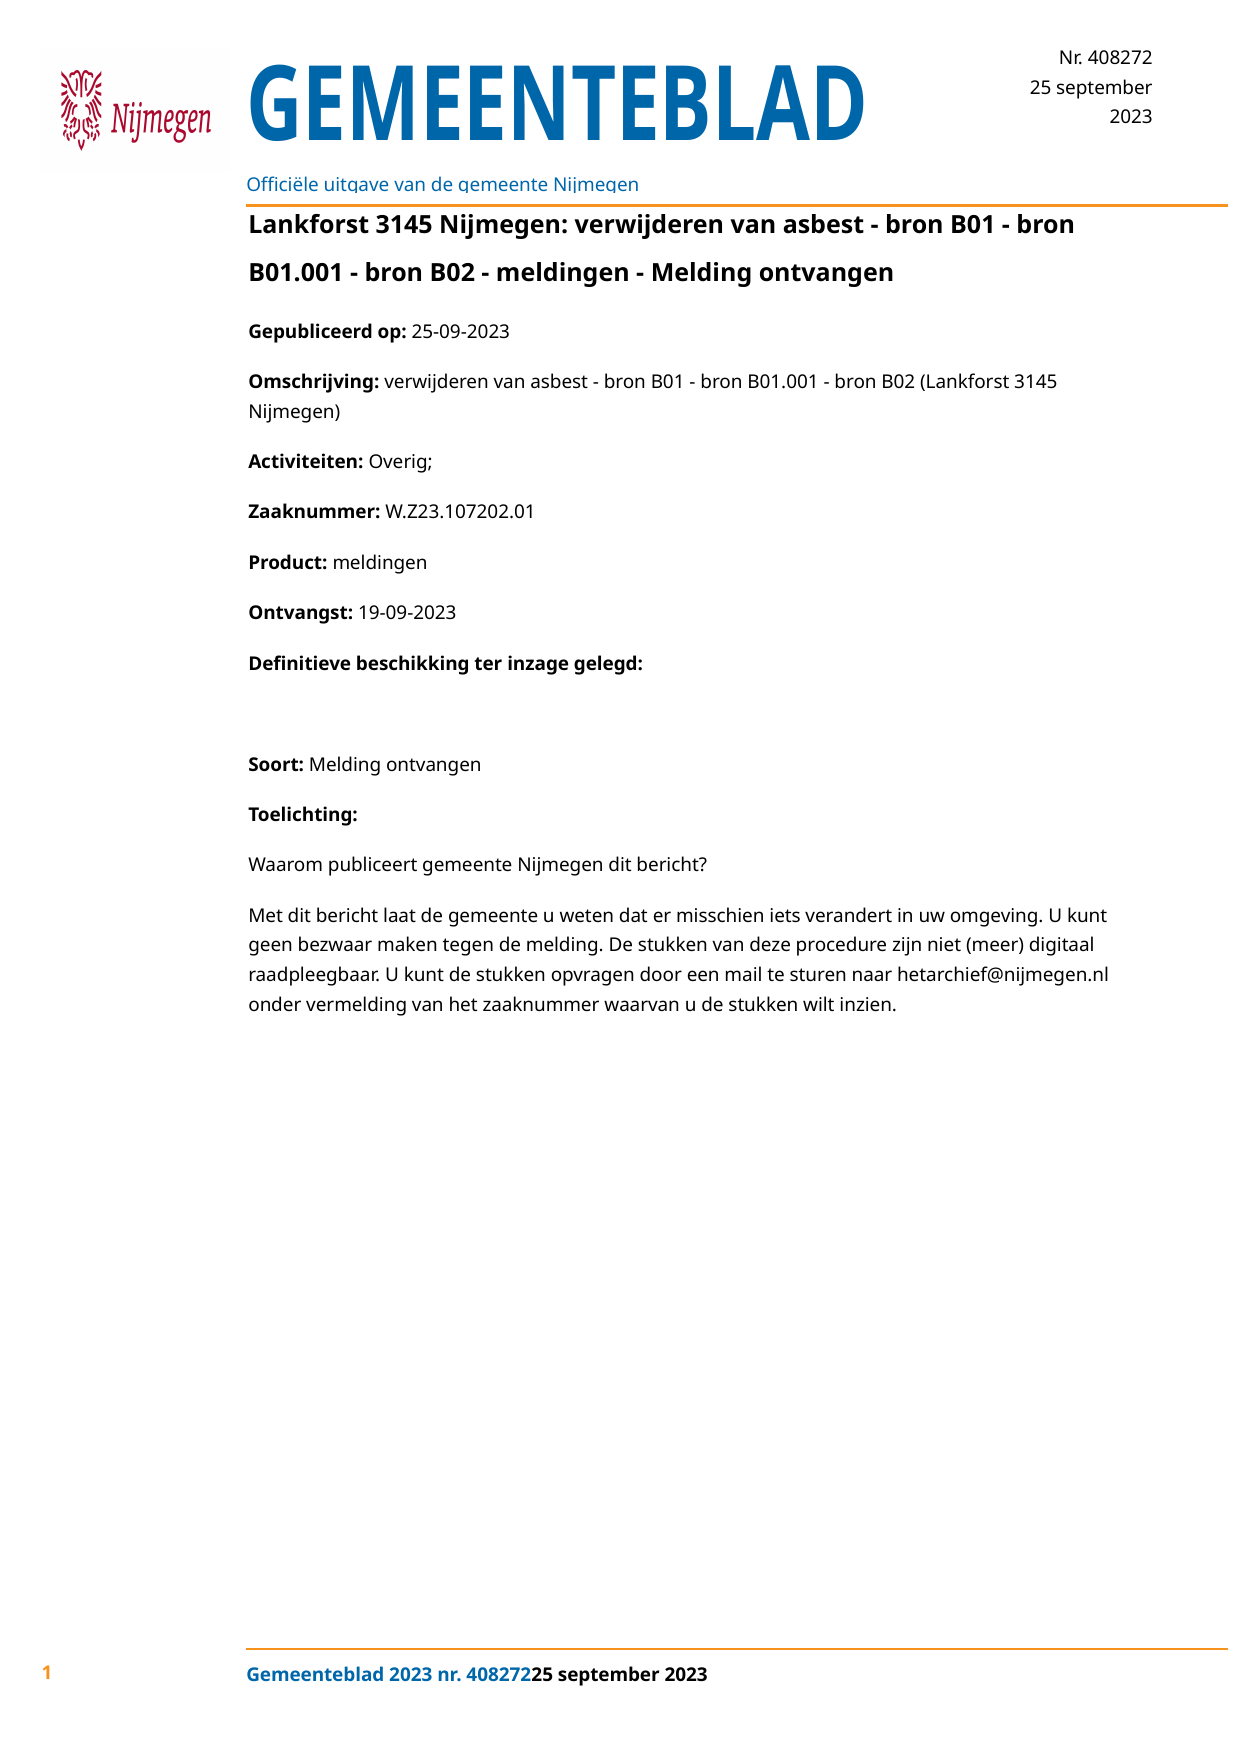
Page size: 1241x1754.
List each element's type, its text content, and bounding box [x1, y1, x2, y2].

text Omschrijving: verwijderen van asbest - bron B01 - bron B01.001 - bron B02 (Lankforst 3145 Nijmegen) [248, 368, 1152, 424]
text Definitieve beschikking ter inzage gelegd: [248, 650, 1152, 676]
text Waarom publiceert gemeente Nijmegen dit bericht? [248, 852, 1152, 877]
picture [41, 47, 231, 172]
text Gepubliceerd op: 25-09-2023 [248, 318, 1152, 344]
text Product: meldingen [248, 549, 1152, 575]
text Toelichting: [248, 801, 1152, 827]
text Zaaknummer: W.Z23.107202.01 [248, 499, 1152, 524]
text Lankforst 3145 Nijmegen: verwijderen van asbest - bron B01 - bron B01.001 - bron B02 - meldingen - Melding ontvangen [248, 207, 1152, 288]
text Soort: Melding ontvangen [248, 751, 1152, 777]
text Met dit bericht laat de gemeente u weten dat er misschien iets verandert in uw omgeving. U kunt geen bezwaar maken tegen de melding. De stukken van deze procedure zijn niet (meer) digitaal raadpleegbaar. U kunt de stukken opvragen door een mail te sturen naar hetarchief@nijmegen.nl onder vermelding van het zaaknummer waarvan u de stukken wilt inzien. [248, 902, 1152, 1017]
text Ontvangst: 19-09-2023 [248, 599, 1152, 625]
text Activiteiten: Overig; [248, 448, 1152, 474]
